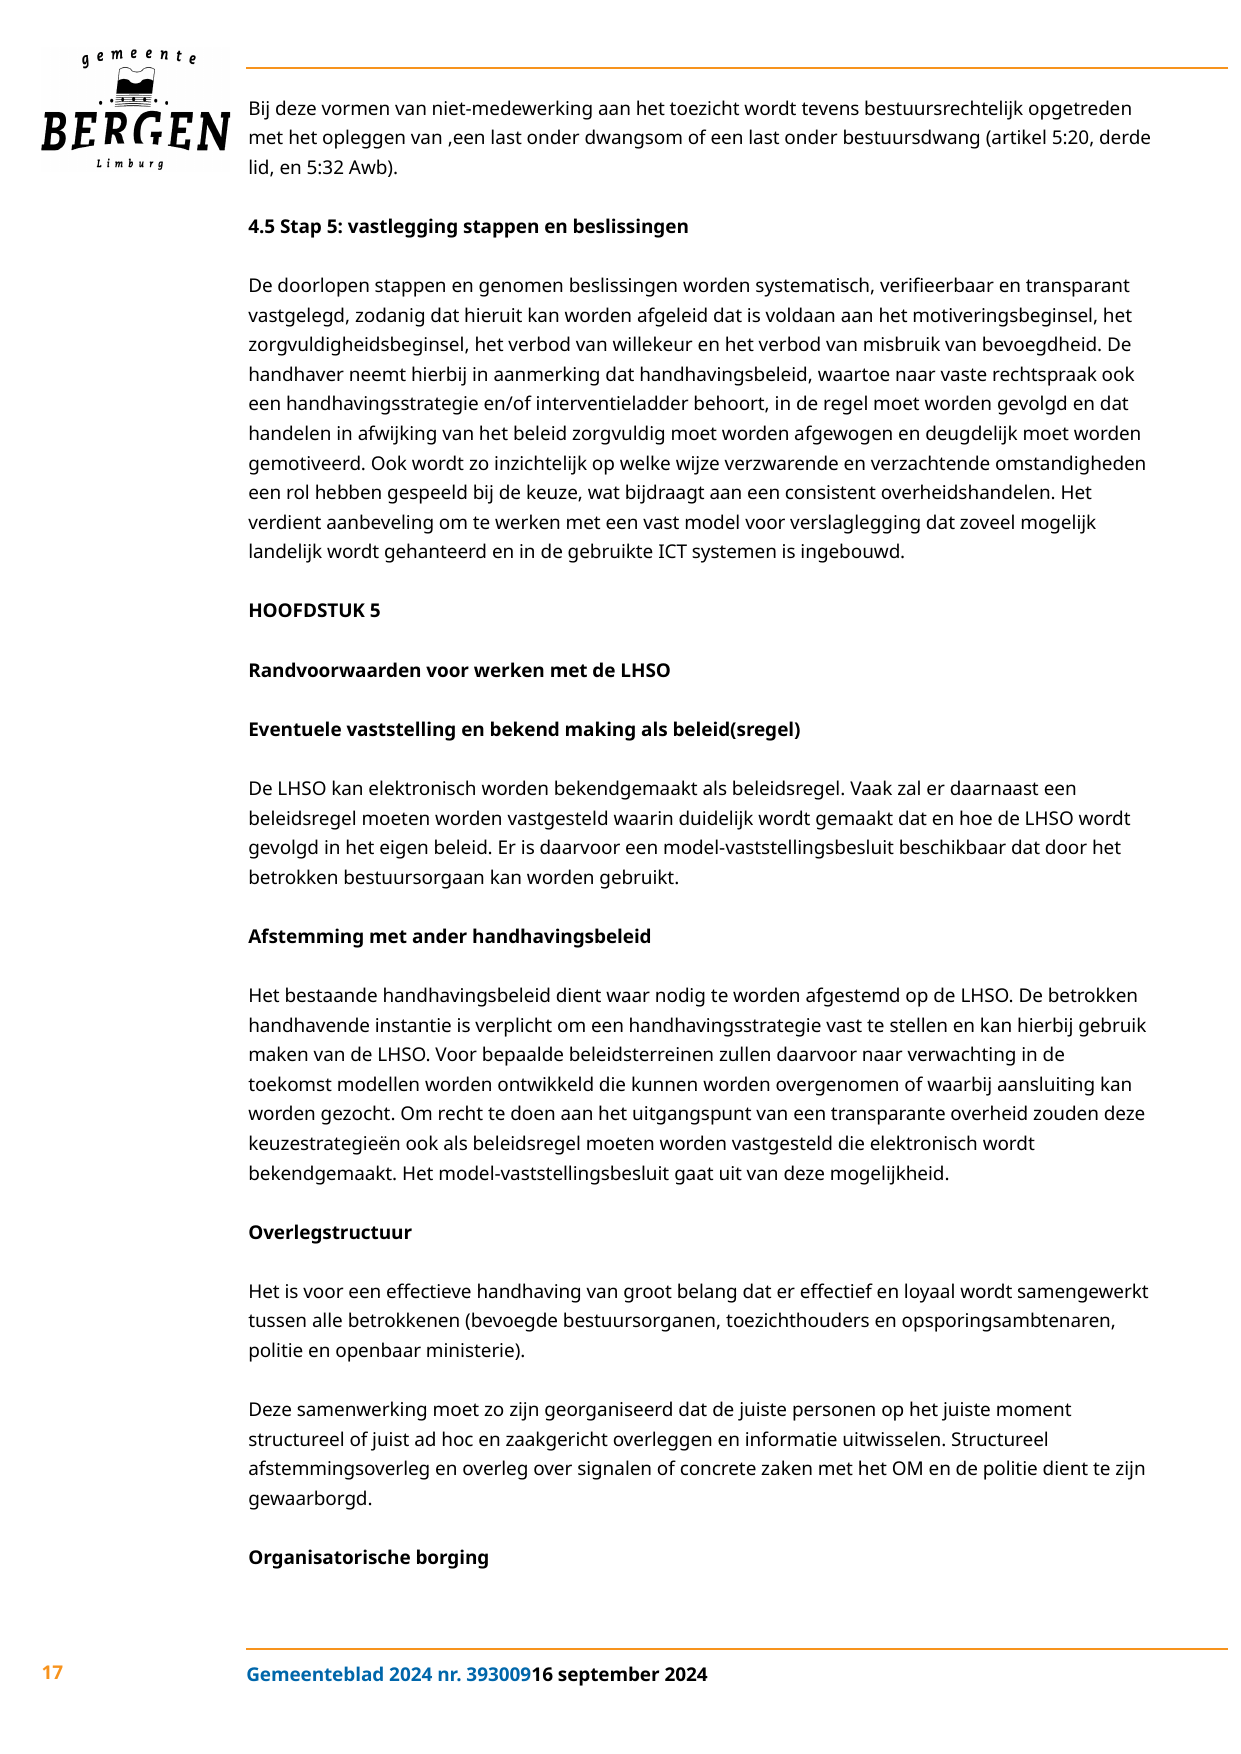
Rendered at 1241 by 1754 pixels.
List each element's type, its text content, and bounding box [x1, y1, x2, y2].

text Afstemming met ander handhavingsbeleid [248, 923, 1152, 949]
picture [41, 47, 231, 172]
text 4.5 Stap 5: vastlegging stappen en beslissingen [248, 213, 1152, 239]
text Overlegstructuur [248, 1219, 1152, 1245]
text De LHSO kan elektronisch worden bekendgemaakt als beleidsregel. Vaak zal er daarnaast een beleidsregel moeten worden vastgesteld waarin duidelijk wordt gemaakt dat en hoe de LHSO wordt gevolgd in het eigen beleid. Er is daarvoor een model-vaststellingsbesluit beschikbaar dat door het betrokken bestuursorgaan kan worden gebruikt. [248, 775, 1152, 890]
text Het is voor een effectieve handhaving van groot belang dat er effectief en loyaal wordt samengewerkt tussen alle betrokkenen (bevoegde bestuursorganen, toezichthouders en opsporingsambtenaren, politie en openbaar ministerie). [248, 1278, 1152, 1363]
text De doorlopen stappen en genomen beslissingen worden systematisch, verifieerbaar en transparant vastgelegd, zodanig dat hieruit kan worden afgeleid dat is voldaan aan het motiveringsbeginsel, het zorgvuldigheidsbeginsel, het verbod van willekeur en het verbod van misbruik van bevoegdheid. De handhaver neemt hierbij in aanmerking dat handhavingsbeleid, waartoe naar vaste rechtspraak ook een handhavingsstrategie en/of interventieladder behoort, in de regel moet worden gevolgd en dat handelen in afwijking van het beleid zorgvuldig moet worden afgewogen en deugdelijk moet worden gemotiveerd. Ook wordt zo inzichtelijk op welke wijze verzwarende en verzachtende omstandigheden een rol hebben gespeeld bij de keuze, wat bijdraagt aan een consistent overheidshandelen. Het verdient aanbeveling om te werken met een vast model voor verslaglegging dat zoveel mogelijk landelijk wordt gehanteerd en in de gebruikte ICT systemen is ingebouwd. [248, 272, 1152, 564]
text Eventuele vaststelling en bekend making als beleid(sregel) [248, 716, 1152, 742]
text Bij deze vormen van niet-medewerking aan het toezicht wordt tevens bestuursrechtelijk opgetreden met het opleggen van ,een last onder dwangsom of een last onder bestuursdwang (artikel 5:20, derde lid, en 5:32 Awb). [248, 95, 1152, 180]
text Randvoorwaarden voor werken met de LHSO [248, 657, 1152, 683]
text HOOFDSTUK 5 [248, 598, 1152, 623]
text Het bestaande handhavingsbeleid dient waar nodig te worden afgestemd op de LHSO. De betrokken handhavende instantie is verplicht om een handhavingsstrategie vast te stellen en kan hierbij gebruik maken van de LHSO. Voor bepaalde beleidsterreinen zullen daarvoor naar verwachting in de toekomst modellen worden ontwikkeld die kunnen worden overgenomen of waarbij aansluiting kan worden gezocht. Om recht te doen aan het uitgangspunt van een transparante overheid zouden deze keuzestrategieën ook als beleidsregel moeten worden vastgesteld die elektronisch wordt bekendgemaakt. Het model-vaststellingsbesluit gaat uit van deze mogelijkheid. [248, 982, 1152, 1186]
text Organisatorische borging [248, 1544, 1152, 1570]
text Deze samenwerking moet zo zijn georganiseerd dat de juiste personen op het juiste moment structureel of juist ad hoc en zaakgericht overleggen en informatie uitwisselen. Structureel afstemmingsoverleg en overleg over signalen of concrete zaken met het OM en de politie dient te zijn gewaarborgd. [248, 1396, 1152, 1511]
